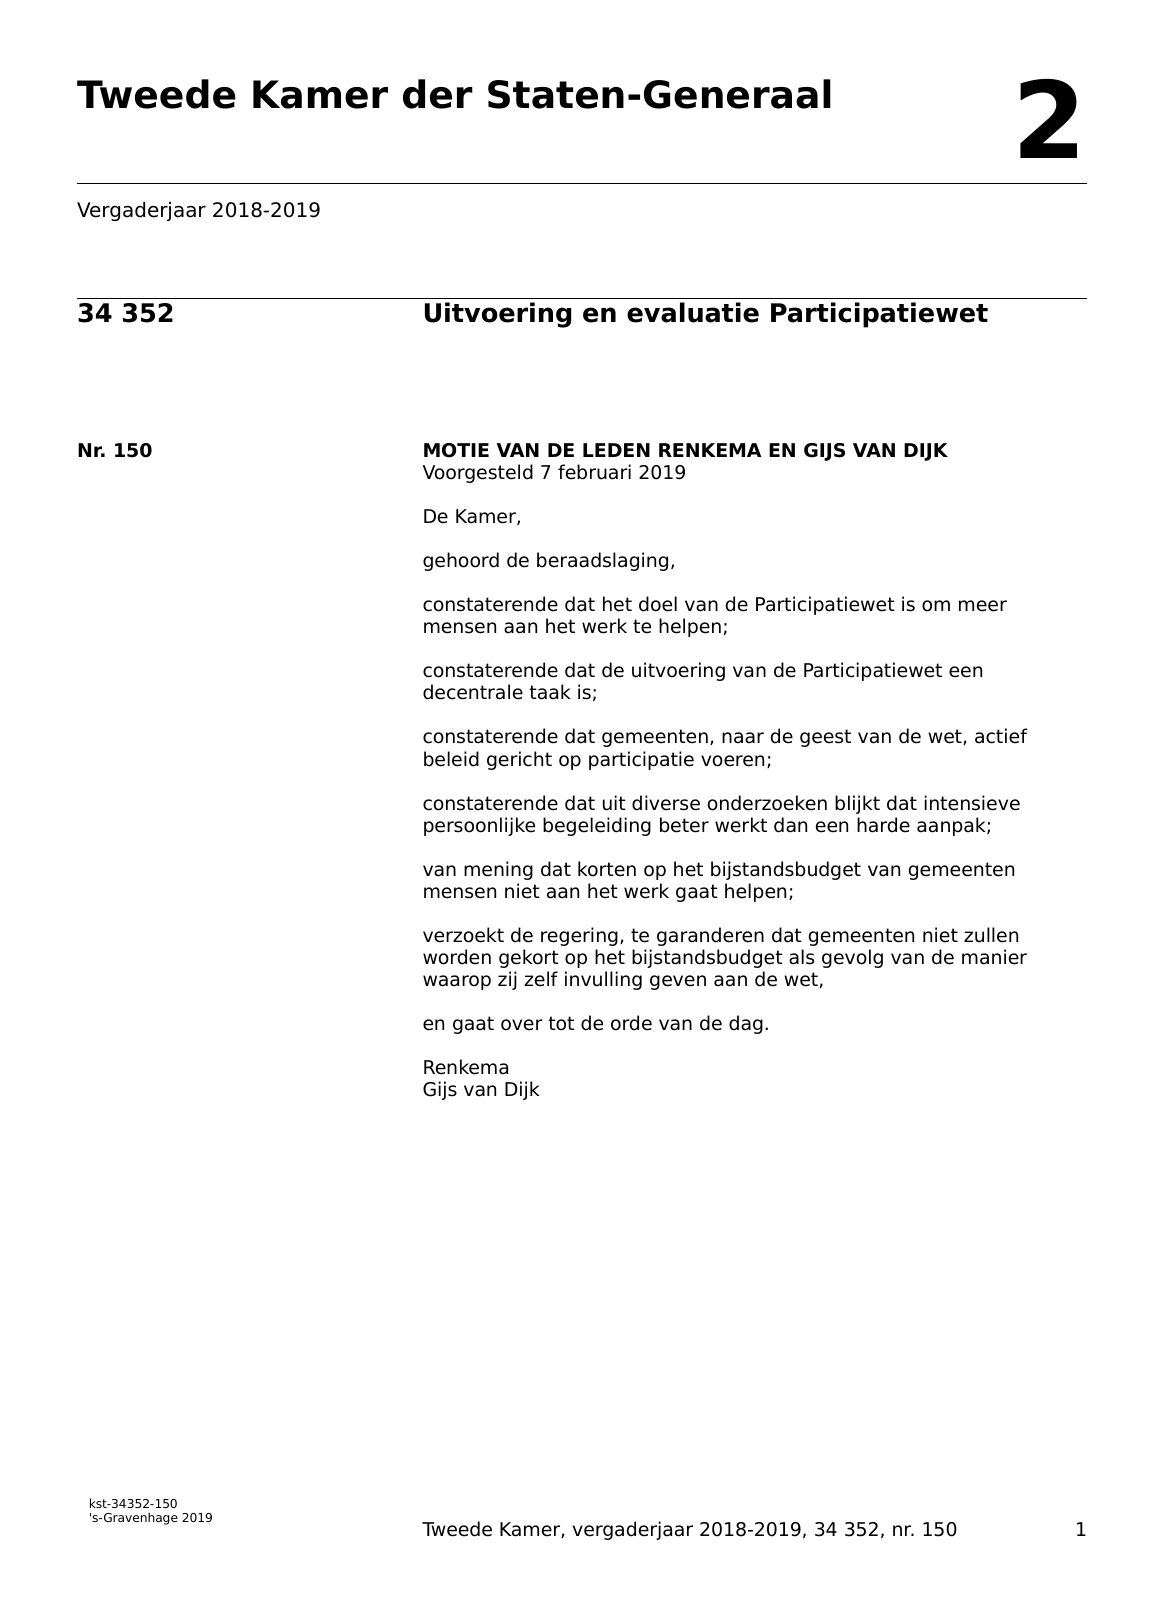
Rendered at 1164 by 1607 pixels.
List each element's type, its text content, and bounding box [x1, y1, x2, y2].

text constaterende dat de uitvoering van de Participatiewet een decentrale taak is; [422, 660, 1087, 704]
text Voorgesteld 7 februari 2019 [422, 462, 1087, 484]
table_cell Vergaderjaar 2018-2019 [77, 184, 1087, 298]
text constaterende dat het doel van de Participatiewet is om meer mensen aan het werk te helpen; [422, 594, 1087, 638]
text 's-Gravenhage 2019 [88, 1511, 323, 1525]
text kst-34352-150 [88, 1497, 323, 1511]
text constaterende dat gemeenten, naar de geest van de wet, actief beleid gericht op participatie voeren; [422, 726, 1087, 770]
text van mening dat korten op het bijstandsbudget van gemeenten mensen niet aan het werk gaat helpen; [422, 859, 1087, 903]
text constaterende dat uit diverse onderzoeken blijkt dat intensieve persoonlijke begeleiding beter werkt dan een harde aanpak; [422, 793, 1087, 837]
table_header Tweede Kamer der Staten-Generaal [77, 59, 886, 183]
table_header 2 [886, 59, 1087, 183]
text Gijs van Dijk [422, 1079, 1087, 1101]
text gehoord de beraadslaging, [422, 550, 1087, 572]
subtitle Nr. 150 MOTIE VAN DE LEDEN RENKEMA EN GIJS VAN DIJK [77, 440, 1087, 462]
subtitle 34 352 Uitvoering en evaluatie Participatiewet [77, 299, 1087, 329]
text Renkema [422, 1057, 1087, 1079]
text verzoekt de regering, te garanderen dat gemeenten niet zullen worden gekort op het bijstandsbudget als gevolg van de manier waarop zij zelf invulling geven aan de wet, [422, 925, 1087, 991]
text en gaat over tot de orde van de dag. [422, 1013, 1087, 1035]
text De Kamer, [422, 506, 1087, 528]
